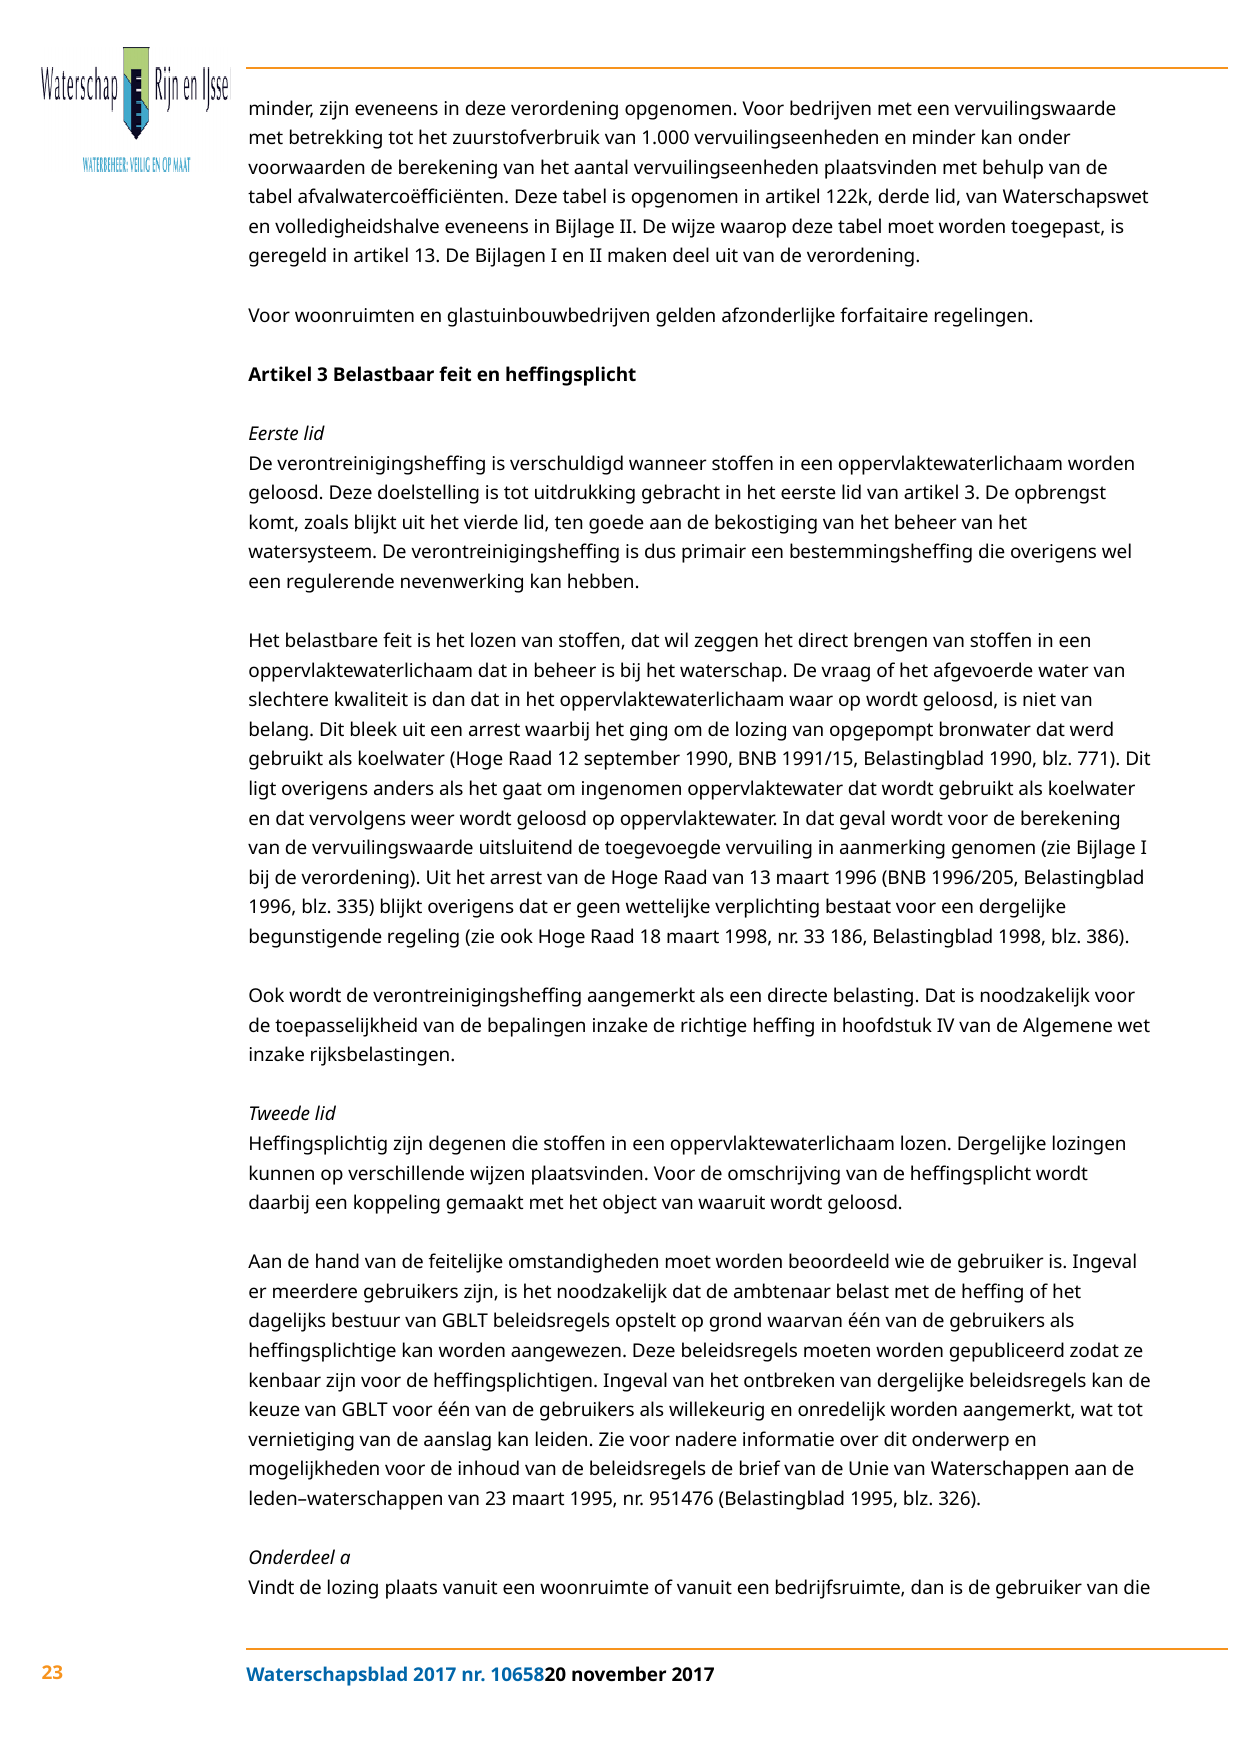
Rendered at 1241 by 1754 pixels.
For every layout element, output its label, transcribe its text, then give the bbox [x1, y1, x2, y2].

text Tweede lid [248, 1101, 1152, 1126]
picture [41, 47, 231, 172]
text Artikel 3 Belastbaar feit en heffingsplicht [248, 361, 1152, 387]
text minder, zijn eveneens in deze verordening opgenomen. Voor bedrijven met een vervuilingswaarde met betrekking tot het zuurstofverbruik van 1.000 vervuilingseenheden en minder kan onder voorwaarden de berekening van het aantal vervuilingseenheden plaatsvinden met behulp van de tabel afvalwatercoëfficiënten. Deze tabel is opgenomen in artikel 122k, derde lid, van Waterschapswet en volledigheidshalve eveneens in Bijlage II. De wijze waarop deze tabel moet worden toegepast, is geregeld in artikel 13. De Bijlagen I en II maken deel uit van de verordening. [248, 95, 1152, 268]
text Eerste lid [248, 420, 1152, 446]
text Voor woonruimten en glastuinbouwbedrijven gelden afzonderlijke forfaitaire regelingen. [248, 302, 1152, 328]
text Het belastbare feit is het lozen van stoffen, dat wil zeggen het direct brengen van stoffen in een oppervlaktewaterlichaam dat in beheer is bij het waterschap. De vraag of het afgevoerde water van slechtere kwaliteit is dan dat in het oppervlaktewaterlichaam waar op wordt geloosd, is niet van belang. Dit bleek uit een arrest waarbij het ging om de lozing van opgepompt bronwater dat werd gebruikt als koelwater (Hoge Raad 12 september 1990, BNB 1991/15, Belastingblad 1990, blz. 771). Dit ligt overigens anders als het gaat om ingenomen oppervlaktewater dat wordt gebruikt als koelwater en dat vervolgens weer wordt geloosd op oppervlaktewater. In dat geval wordt voor de berekening van de vervuilingswaarde uitsluitend de toegevoegde vervuiling in aanmerking genomen (zie Bijlage I bij de verordening). Uit het arrest van de Hoge Raad van 13 maart 1996 (BNB 1996/205, Belastingblad 1996, blz. 335) blijkt overigens dat er geen wettelijke verplichting bestaat voor een dergelijke begunstigende regeling (zie ook Hoge Raad 18 maart 1998, nr. 33 186, Belastingblad 1998, blz. 386). [248, 627, 1152, 949]
text De verontreinigingsheffing is verschuldigd wanneer stoffen in een oppervlaktewaterlichaam worden geloosd. Deze doelstelling is tot uitdrukking gebracht in het eerste lid van artikel 3. De opbrengst komt, zoals blijkt uit het vierde lid, ten goede aan de bekostiging van het beheer van het watersysteem. De verontreinigingsheffing is dus primair een bestemmingsheffing die overigens wel een regulerende nevenwerking kan hebben. [248, 450, 1152, 594]
text Onderdeel a [248, 1544, 1152, 1570]
text Aan de hand van de feitelijke omstandigheden moet worden beoordeeld wie de gebruiker is. Ingeval er meerdere gebruikers zijn, is het noodzakelijk dat de ambtenaar belast met de heffing of het dagelijks bestuur van GBLT beleidsregels opstelt op grond waarvan één van de gebruikers als heffingsplichtige kan worden aangewezen. Deze beleidsregels moeten worden gepubliceerd zodat ze kenbaar zijn voor de heffingsplichtigen. Ingeval van het ontbreken van dergelijke beleidsregels kan de keuze van GBLT voor één van de gebruikers als willekeurig en onredelijk worden aangemerkt, wat tot vernietiging van de aanslag kan leiden. Zie voor nadere informatie over dit onderwerp en mogelijkheden voor de inhoud van de beleidsregels de brief van de Unie van Waterschappen aan de leden–waterschappen van 23 maart 1995, nr. 951476 (Belastingblad 1995, blz. 326). [248, 1248, 1152, 1511]
text Ook wordt de verontreinigingsheffing aangemerkt als een directe belasting. Dat is noodzakelijk voor de toepasselijkheid van de bepalingen inzake de richtige heffing in hoofdstuk IV van de Algemene wet inzake rijksbelastingen. [248, 982, 1152, 1067]
text Heffingsplichtig zijn degenen die stoffen in een oppervlaktewaterlichaam lozen. Dergelijke lozingen kunnen op verschillende wijzen plaatsvinden. Voor de omschrijving van de heffingsplicht wordt daarbij een koppeling gemaakt met het object van waaruit wordt geloosd. [248, 1130, 1152, 1215]
text Vindt de lozing plaats vanuit een woonruimte of vanuit een bedrijfsruimte, dan is de gebruiker van die [248, 1574, 1152, 1600]
